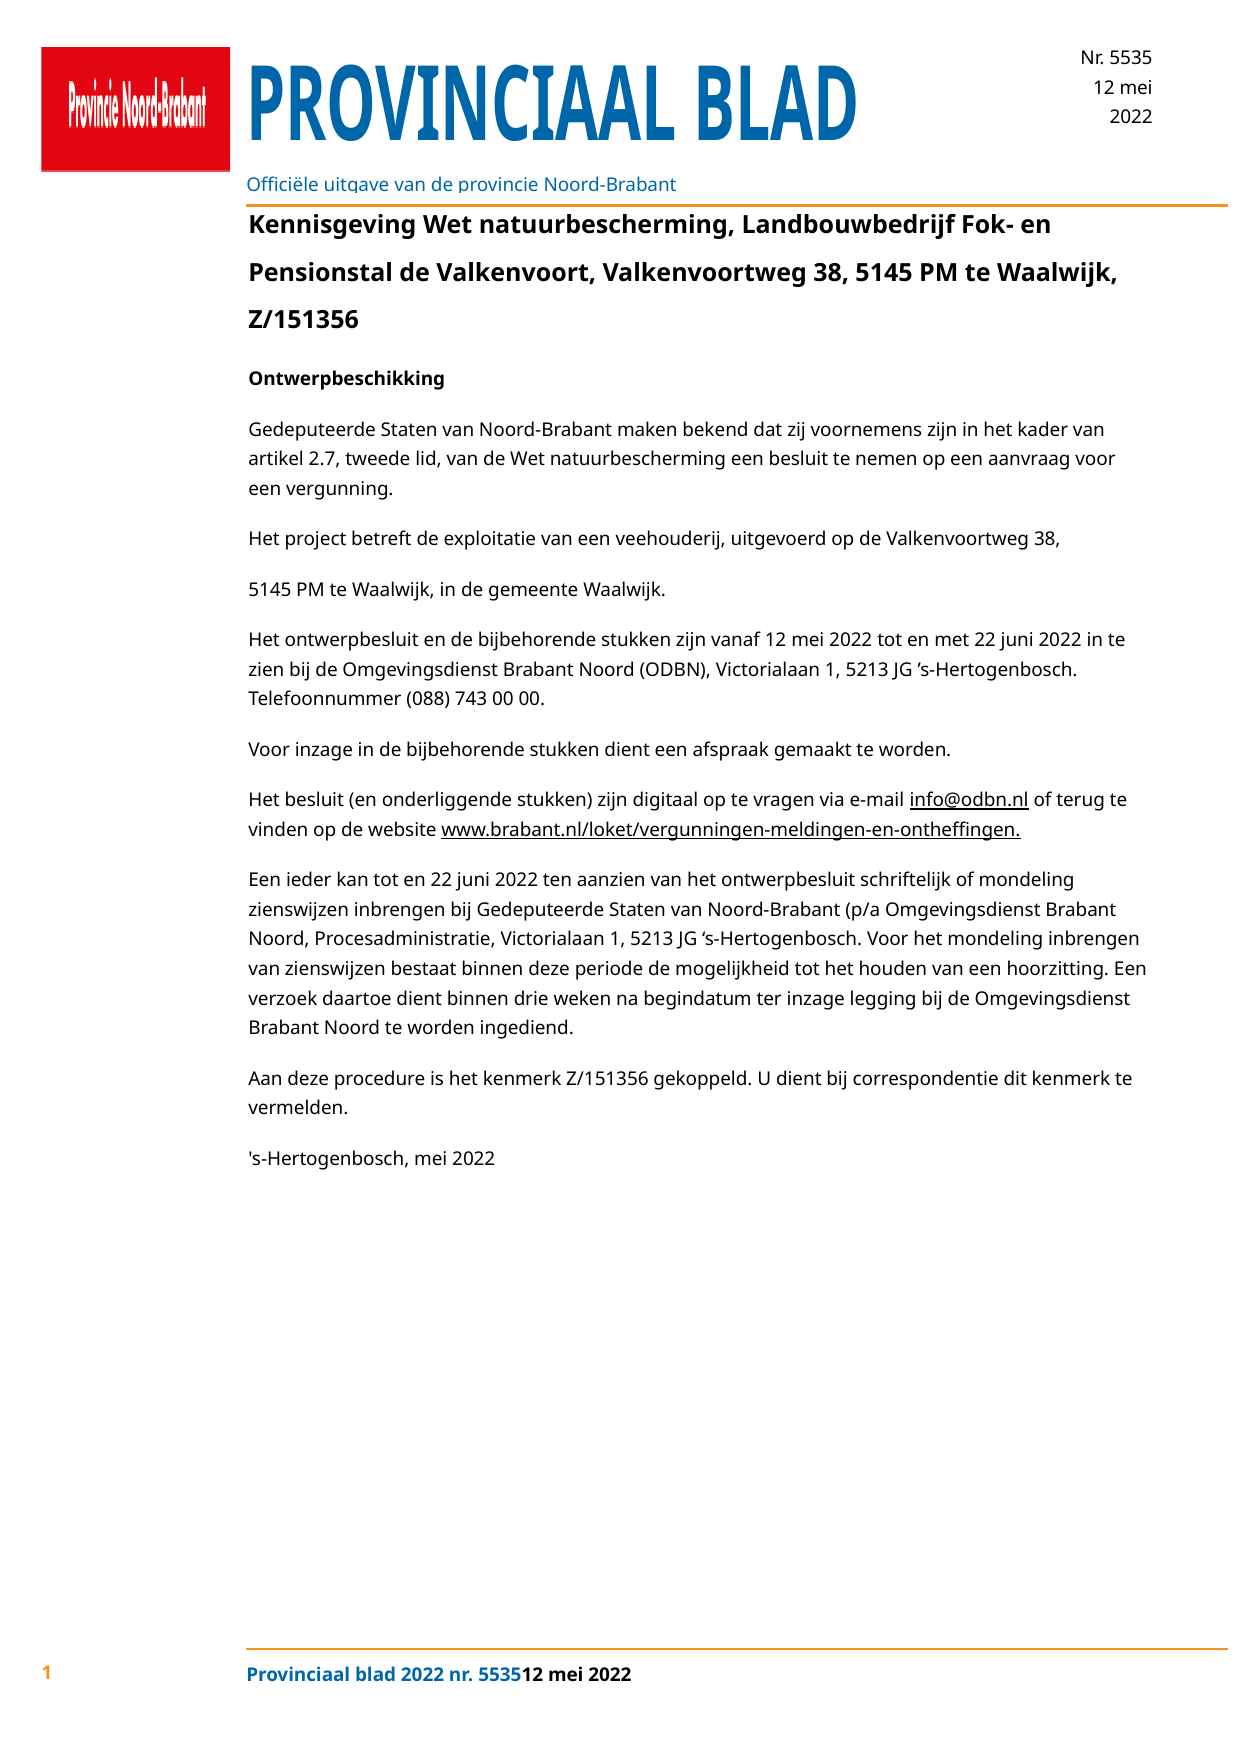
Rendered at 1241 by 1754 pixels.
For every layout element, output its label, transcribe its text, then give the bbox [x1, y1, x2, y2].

text Het ontwerpbesluit en de bijbehorende stukken zijn vanaf 12 mei 2022 tot en met 22 juni 2022 in te zien bij de Omgevingsdienst Brabant Noord (ODBN), Victorialaan 1, 5213 JG ’s-Hertogenbosch. Telefoonnummer (088) 743 00 00. [248, 626, 1152, 711]
text Het besluit (en onderliggende stukken) zijn digitaal op te vragen via e-mail info@odbn.nl of terug te vinden op de website www.brabant.nl/loket/vergunningen-meldingen-en-ontheffingen. [248, 786, 1152, 842]
text Gedeputeerde Staten van Noord-Brabant maken bekend dat zij voornemens zijn in het kader van artikel 2.7, tweede lid, van de Wet natuurbescherming een besluit te nemen op een aanvraag voor een vergunning. [248, 416, 1152, 501]
picture [41, 47, 231, 172]
text Een ieder kan tot en 22 juni 2022 ten aanzien van het ontwerpbesluit schriftelijk of mondeling zienswijzen inbrengen bij Gedeputeerde Staten van Noord-Brabant (p/a Omgevingsdienst Brabant Noord, Procesadministratie, Victorialaan 1, 5213 JG ‘s-Hertogenbosch. Voor het mondeling inbrengen van zienswijzen bestaat binnen deze periode de mogelijkheid tot het houden van een hoorzitting. Een verzoek daartoe dient binnen drie weken na begindatum ter inzage legging bij de Omgevingsdienst Brabant Noord te worden ingediend. [248, 866, 1152, 1040]
text Kennisgeving Wet natuurbescherming, Landbouwbedrijf Fok- en Pensionstal de Valkenvoort, Valkenvoortweg 38, 5145 PM te Waalwijk, Z/151356 [248, 207, 1152, 336]
text 's-Hertogenbosch, mei 2022 [248, 1145, 1152, 1170]
text Voor inzage in de bijbehorende stukken dient een afspraak gemaakt te worden. [248, 736, 1152, 762]
text Het project betreft de exploitatie van een veehouderij, uitgevoerd op de Valkenvoortweg 38, [248, 526, 1152, 551]
text Ontwerpbeschikking [248, 366, 1152, 391]
text Aan deze procedure is het kenmerk Z/151356 gekoppeld. U dient bij correspondentie dit kenmerk te vermelden. [248, 1065, 1152, 1120]
text 5145 PM te Waalwijk, in de gemeente Waalwijk. [248, 576, 1152, 602]
